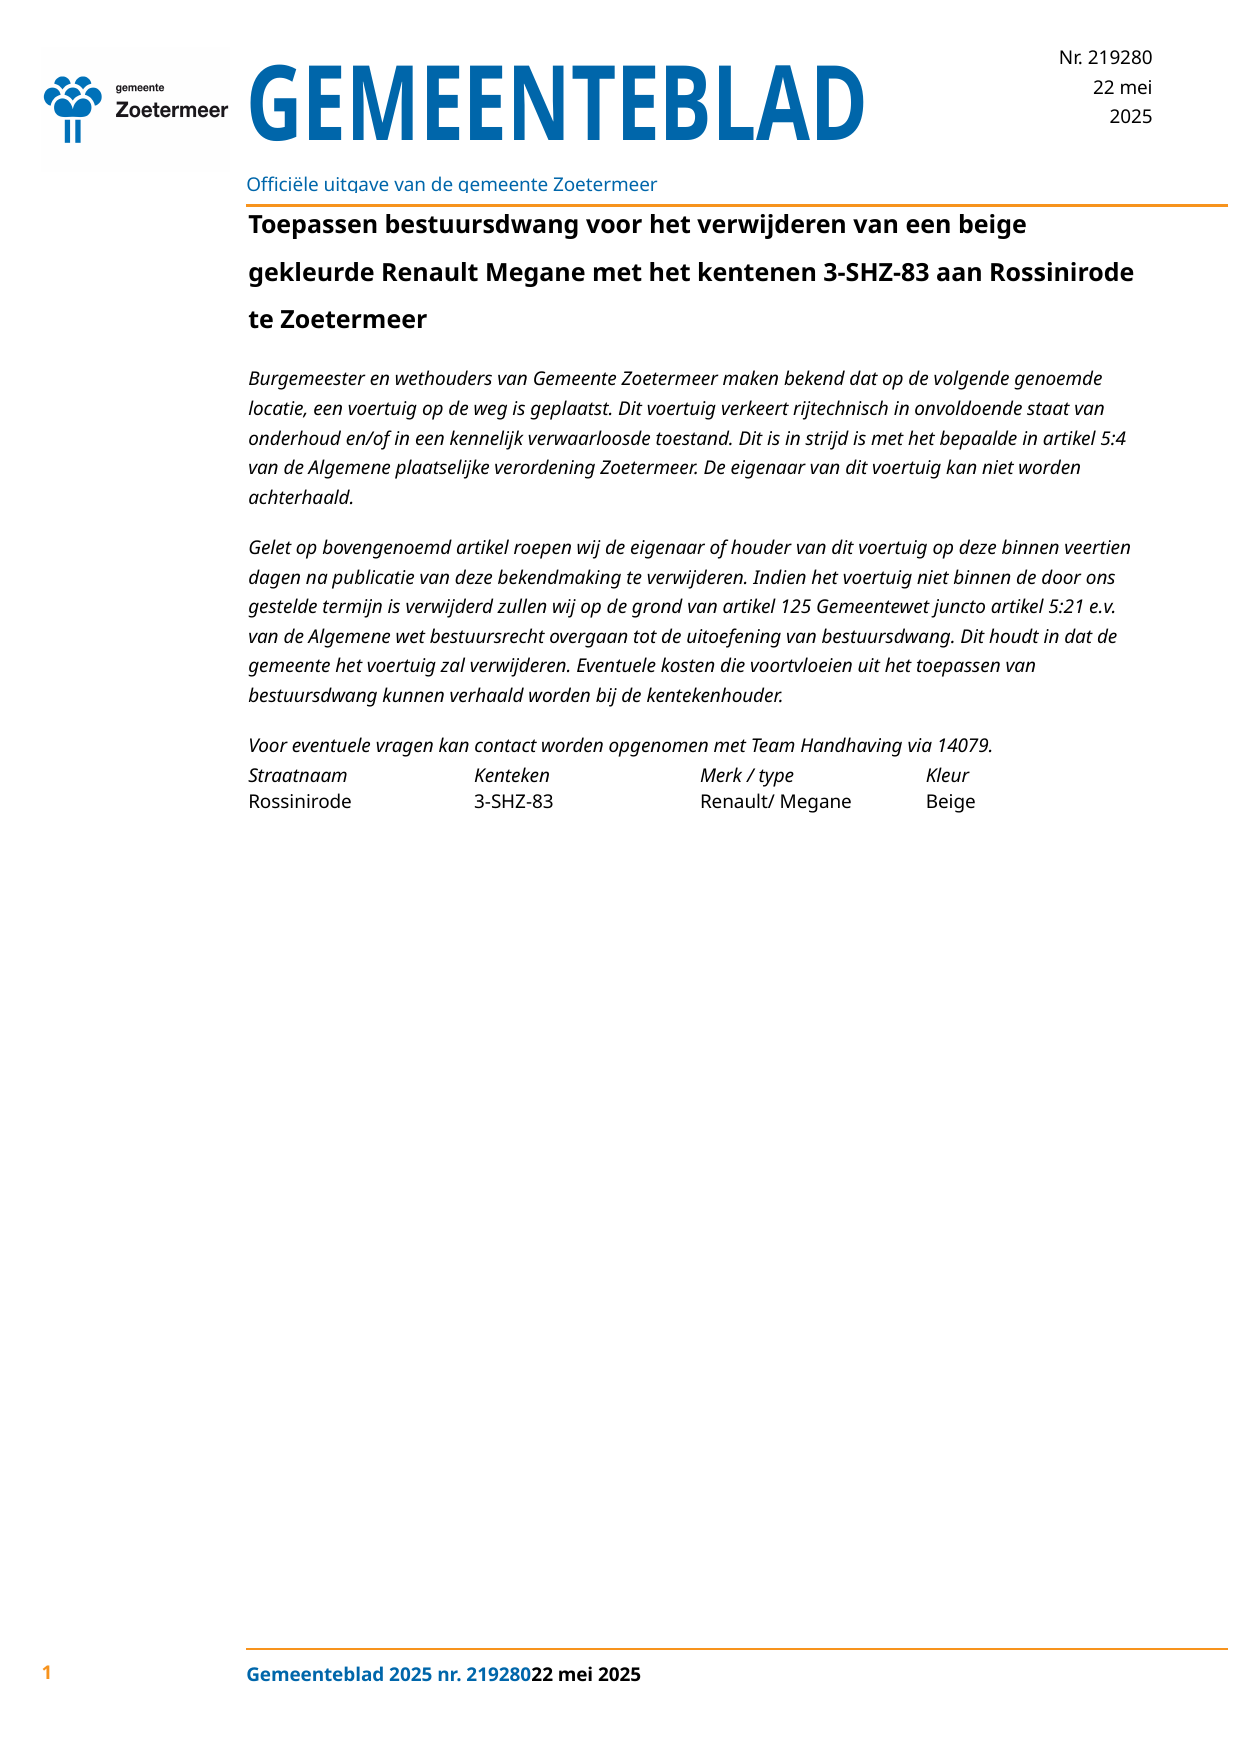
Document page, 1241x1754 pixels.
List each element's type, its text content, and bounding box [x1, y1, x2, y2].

table_header Kenteken [474, 762, 700, 788]
table_cell Renault/ Megane [700, 788, 926, 814]
text Burgemeester en wethouders van Gemeente Zoetermeer maken bekend dat op de volgende genoemde locatie, een voertuig op de weg is geplaatst. Dit voertuig verkeert rijtechnisch in onvoldoende staat van onderhoud en/of in een kennelijk verwaarloosde toestand. Dit is in strijd is met het bepaalde in artikel 5:4 van de Algemene plaatselijke verordening Zoetermeer. De eigenaar van dit voertuig kan niet worden achterhaald. [248, 366, 1152, 509]
table_cell 3-SHZ-83 [474, 788, 700, 814]
text Gelet op bovengenoemd artikel roepen wij de eigenaar of houder van dit voertuig op deze binnen veertien dagen na publicatie van deze bekendmaking te verwijderen. Indien het voertuig niet binnen de door ons gestelde termijn is verwijderd zullen wij op de grond van artikel 125 Gemeentewet juncto artikel 5:21 e.v. van de Algemene wet bestuursrecht overgaan tot de uitoefening van bestuursdwang. Dit houdt in dat de gemeente het voertuig zal verwijderen. Eventuele kosten die voortvloeien uit het toepassen van bestuursdwang kunnen verhaald worden bij de kentekenhouder. [248, 534, 1152, 708]
table_header Kleur [926, 762, 1152, 788]
table_cell Rossinirode [248, 788, 474, 814]
picture [41, 47, 231, 172]
text Voor eventuele vragen kan contact worden opgenomen met Team Handhaving via 14079. [248, 733, 1152, 758]
text Toepassen bestuursdwang voor het verwijderen van een beige gekleurde Renault Megane met het kentenen 3-SHZ-83 aan Rossinirode te Zoetermeer [248, 207, 1152, 336]
table_cell Beige [926, 788, 1152, 814]
table_header Merk / type [700, 762, 926, 788]
table_header Straatnaam [248, 762, 474, 788]
